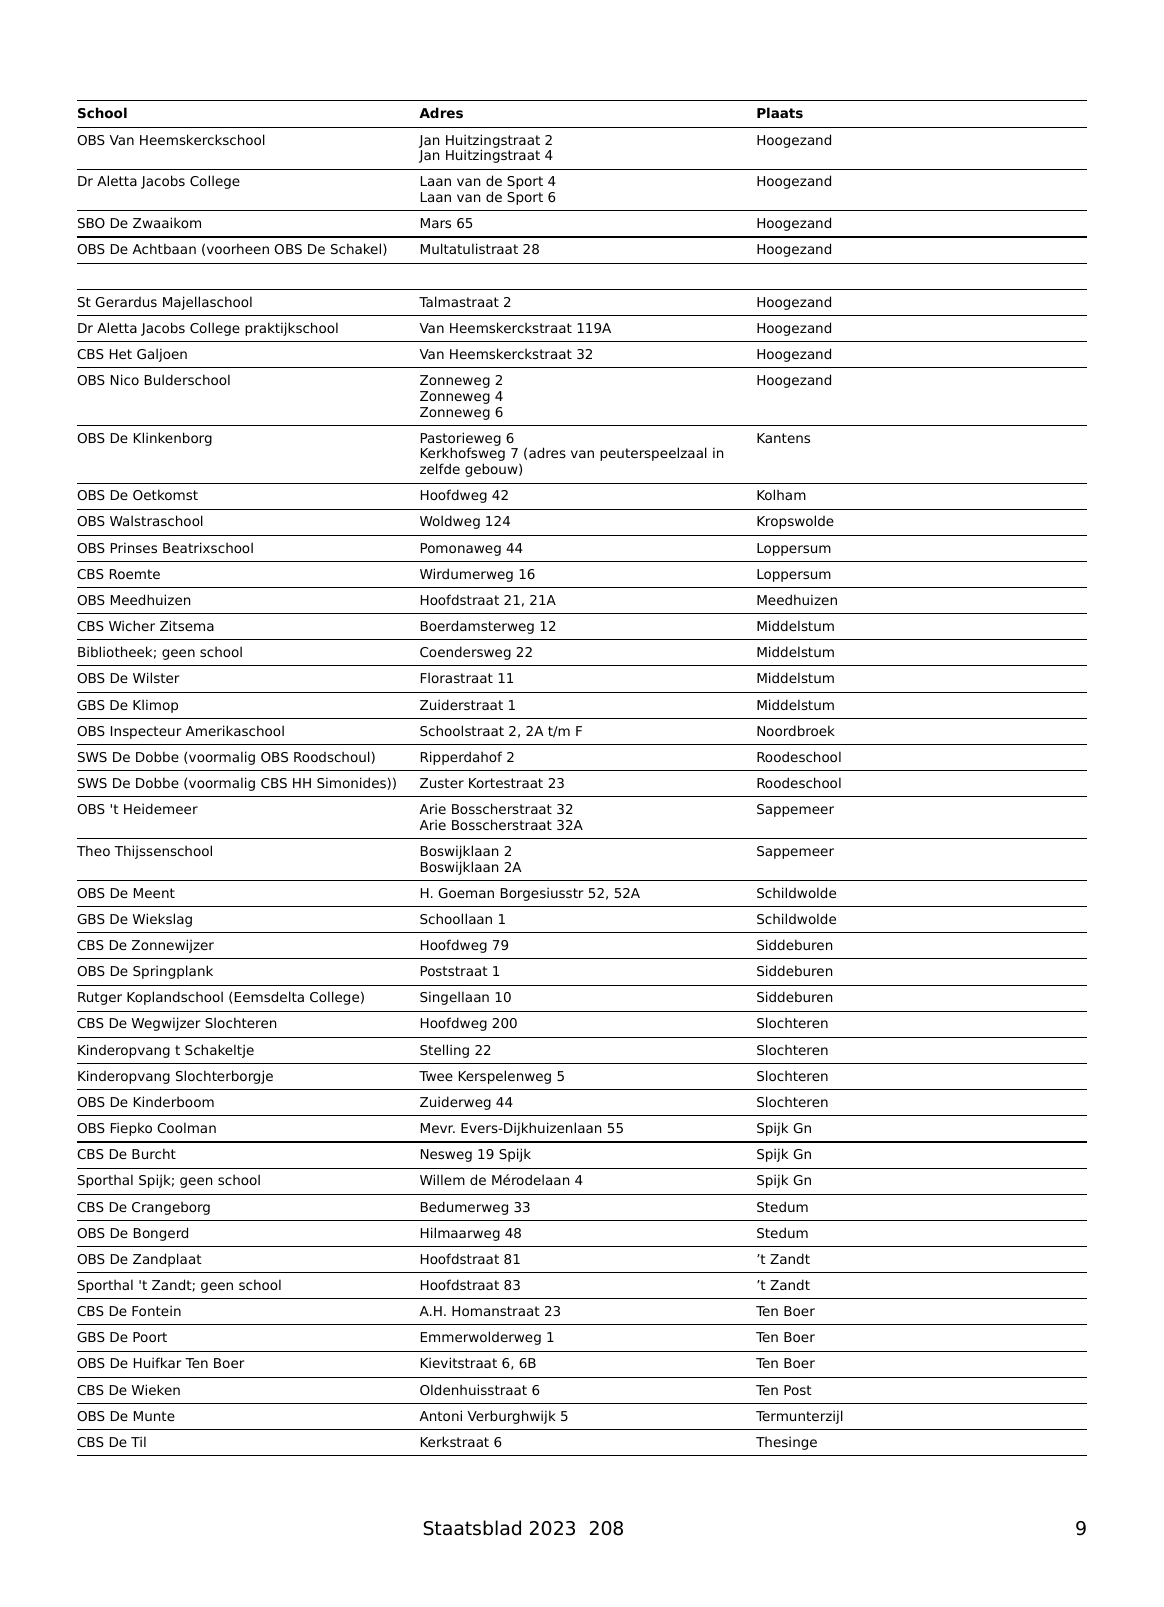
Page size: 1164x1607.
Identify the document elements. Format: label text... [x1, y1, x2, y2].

table_cell Hoofdweg 79 [413, 933, 750, 958]
table_cell Singellaan 10 [413, 986, 750, 1011]
table_cell OBS Fiepko Coolman [77, 1116, 413, 1141]
table_cell Roodeschool [750, 771, 1087, 796]
table_cell Hoogezand [750, 316, 1087, 341]
table_cell Kinderopvang t Schakeltje [77, 1038, 413, 1063]
table_cell OBS 't Heidemeer [77, 797, 413, 838]
table_cell OBS Walstraschool [77, 510, 413, 535]
table_cell Hoofdweg 42 [413, 484, 750, 508]
table_cell Schildwolde [750, 881, 1087, 906]
table_cell Stedum [750, 1221, 1087, 1246]
table_cell Emmerwolderweg 1 [413, 1325, 750, 1351]
table_cell [413, 264, 750, 289]
table_cell Kropswolde [750, 510, 1087, 535]
table_cell Wirdumerweg 16 [413, 562, 750, 587]
table_cell OBS De Achtbaan (voorheen OBS De Schakel) [77, 238, 413, 263]
table_cell GBS De Poort [77, 1325, 413, 1351]
table_cell Dr Aletta Jacobs College [77, 170, 413, 210]
table_cell Florastraat 11 [413, 666, 750, 692]
table_cell Slochteren [750, 1090, 1087, 1115]
table_cell Antoni Verburghwijk 5 [413, 1404, 750, 1429]
table_cell Talmastraat 2 [413, 290, 750, 315]
table_cell CBS De Til [77, 1430, 413, 1455]
table_cell OBS De Kinderboom [77, 1090, 413, 1115]
table_cell OBS De Wilster [77, 666, 413, 692]
table_cell OBS Van Heemskerckschool [77, 128, 413, 168]
table_cell ’t Zandt [750, 1247, 1087, 1272]
table_cell Hoogezand [750, 238, 1087, 263]
table_cell Stedum [750, 1195, 1087, 1220]
table_cell Coendersweg 22 [413, 640, 750, 665]
table_cell Kolham [750, 484, 1087, 508]
table_cell Spijk Gn [750, 1143, 1087, 1167]
table_cell Mevr. Evers-Dijkhuizenlaan 55 [413, 1116, 750, 1141]
table_cell Hoofdstraat 83 [413, 1273, 750, 1298]
table_cell Hoofdweg 200 [413, 1012, 750, 1037]
table_cell Kinderopvang Slochterborgje [77, 1064, 413, 1089]
table_cell Poststraat 1 [413, 959, 750, 984]
table_cell OBS De Springplank [77, 959, 413, 984]
table_cell OBS Nico Bulderschool [77, 368, 413, 425]
table_cell Termunterzijl [750, 1404, 1087, 1429]
table_cell Zuiderstraat 1 [413, 693, 750, 718]
table_cell CBS Het Galjoen [77, 342, 413, 367]
table_cell OBS Inspecteur Amerikaschool [77, 719, 413, 744]
table_cell H. Goeman Borgesiusstr 52, 52A [413, 881, 750, 906]
table_cell Jan Huitzingstraat 2 Jan Huitzingstraat 4 [413, 128, 750, 168]
table_cell Woldweg 124 [413, 510, 750, 535]
table_cell Meedhuizen [750, 588, 1087, 613]
table_cell CBS De Wegwijzer Slochteren [77, 1012, 413, 1037]
table_cell Twee Kerspelenweg 5 [413, 1064, 750, 1089]
table_cell CBS De Burcht [77, 1143, 413, 1167]
table_cell Kievitstraat 6, 6B [413, 1352, 750, 1377]
table_cell Mars 65 [413, 211, 750, 236]
table_cell Hoogezand [750, 368, 1087, 425]
table_cell Nesweg 19 Spijk [413, 1143, 750, 1167]
table_cell CBS Roemte [77, 562, 413, 587]
table_cell OBS De Zandplaat [77, 1247, 413, 1272]
table_cell Sporthal 't Zandt; geen school [77, 1273, 413, 1298]
table_cell Hoogezand [750, 342, 1087, 367]
table_cell Sporthal Spijk; geen school [77, 1169, 413, 1194]
table_header School [77, 101, 413, 127]
table_cell Willem de Mérodelaan 4 [413, 1169, 750, 1194]
table_cell Pomonaweg 44 [413, 536, 750, 561]
table_cell GBS De Klimop [77, 693, 413, 718]
table_cell Hilmaarweg 48 [413, 1221, 750, 1246]
table_cell OBS De Bongerd [77, 1221, 413, 1246]
table_cell Schoollaan 1 [413, 907, 750, 932]
table_cell OBS Meedhuizen [77, 588, 413, 613]
table_cell Hoofdstraat 81 [413, 1247, 750, 1272]
table_cell Siddeburen [750, 933, 1087, 958]
table_cell Pastorieweg 6 Kerkhofsweg 7 (adres van peuterspeelzaal in zelfde gebouw) [413, 426, 750, 482]
table_cell CBS De Crangeborg [77, 1195, 413, 1220]
table_cell Hoogezand [750, 128, 1087, 168]
table_cell Middelstum [750, 614, 1087, 639]
table_cell Arie Bosscherstraat 32 Arie Bosscherstraat 32A [413, 797, 750, 838]
table_cell CBS Wicher Zitsema [77, 614, 413, 639]
table_cell Rutger Koplandschool (Eemsdelta College) [77, 986, 413, 1011]
table_cell Multatulistraat 28 [413, 238, 750, 263]
table_cell Sappemeer [750, 797, 1087, 838]
table_header Plaats [750, 101, 1087, 127]
table_cell Slochteren [750, 1038, 1087, 1063]
table_cell Bibliotheek; geen school [77, 640, 413, 665]
table_cell OBS Prinses Beatrixschool [77, 536, 413, 561]
table_cell Laan van de Sport 4 Laan van de Sport 6 [413, 170, 750, 210]
table_cell Boerdamsterweg 12 [413, 614, 750, 639]
table_cell Kerkstraat 6 [413, 1430, 750, 1455]
table_cell Zuiderweg 44 [413, 1090, 750, 1115]
table_cell Ten Boer [750, 1352, 1087, 1377]
table_cell Siddeburen [750, 986, 1087, 1011]
table_cell Loppersum [750, 562, 1087, 587]
table_cell Stelling 22 [413, 1038, 750, 1063]
table_cell Hoofdstraat 21, 21A [413, 588, 750, 613]
table_cell Schoolstraat 2, 2A t/m F [413, 719, 750, 744]
table_cell Middelstum [750, 640, 1087, 665]
table_cell Schildwolde [750, 907, 1087, 932]
table_cell [750, 264, 1087, 289]
table_cell SBO De Zwaaikom [77, 211, 413, 236]
table_cell A.H. Homanstraat 23 [413, 1299, 750, 1324]
table_cell OBS De Oetkomst [77, 484, 413, 508]
table_cell Roodeschool [750, 745, 1087, 770]
table_cell St Gerardus Majellaschool [77, 290, 413, 315]
table_cell Hoogezand [750, 211, 1087, 236]
table_cell Slochteren [750, 1012, 1087, 1037]
table_cell Noordbroek [750, 719, 1087, 744]
table_cell Hoogezand [750, 170, 1087, 210]
table_cell Kantens [750, 426, 1087, 482]
table_cell CBS De Fontein [77, 1299, 413, 1324]
table_cell Zuster Kortestraat 23 [413, 771, 750, 796]
table_cell Middelstum [750, 693, 1087, 718]
table_cell Zonneweg 2 Zonneweg 4 Zonneweg 6 [413, 368, 750, 425]
table_cell ’t Zandt [750, 1273, 1087, 1298]
table_cell Oldenhuisstraat 6 [413, 1378, 750, 1403]
table_cell Siddeburen [750, 959, 1087, 984]
table_cell OBS De Munte [77, 1404, 413, 1429]
table_cell CBS De Wieken [77, 1378, 413, 1403]
table_cell Sappemeer [750, 839, 1087, 880]
table_cell Ten Boer [750, 1299, 1087, 1324]
table_cell Spijk Gn [750, 1169, 1087, 1194]
table_cell OBS De Huifkar Ten Boer [77, 1352, 413, 1377]
table_cell Ripperdahof 2 [413, 745, 750, 770]
table_cell Van Heemskerckstraat 119A [413, 316, 750, 341]
table_cell [77, 264, 413, 289]
table_cell Ten Boer [750, 1325, 1087, 1351]
table_cell Spijk Gn [750, 1116, 1087, 1141]
table_cell CBS De Zonnewijzer [77, 933, 413, 958]
table_cell Hoogezand [750, 290, 1087, 315]
table_cell Van Heemskerckstraat 32 [413, 342, 750, 367]
table_cell Dr Aletta Jacobs College praktijkschool [77, 316, 413, 341]
table_cell Thesinge [750, 1430, 1087, 1455]
table_cell SWS De Dobbe (voormalig CBS HH Simonides)) [77, 771, 413, 796]
table_cell Boswijklaan 2 Boswijklaan 2A [413, 839, 750, 880]
table_cell OBS De Klinkenborg [77, 426, 413, 482]
table_cell GBS De Wiekslag [77, 907, 413, 932]
table_cell Loppersum [750, 536, 1087, 561]
table_cell OBS De Meent [77, 881, 413, 906]
table_cell Theo Thijssenschool [77, 839, 413, 880]
table_cell Bedumerweg 33 [413, 1195, 750, 1220]
table_cell Ten Post [750, 1378, 1087, 1403]
table_cell Slochteren [750, 1064, 1087, 1089]
table_cell SWS De Dobbe (voormalig OBS Roodschoul) [77, 745, 413, 770]
table_cell Middelstum [750, 666, 1087, 692]
table_header Adres [413, 101, 750, 127]
